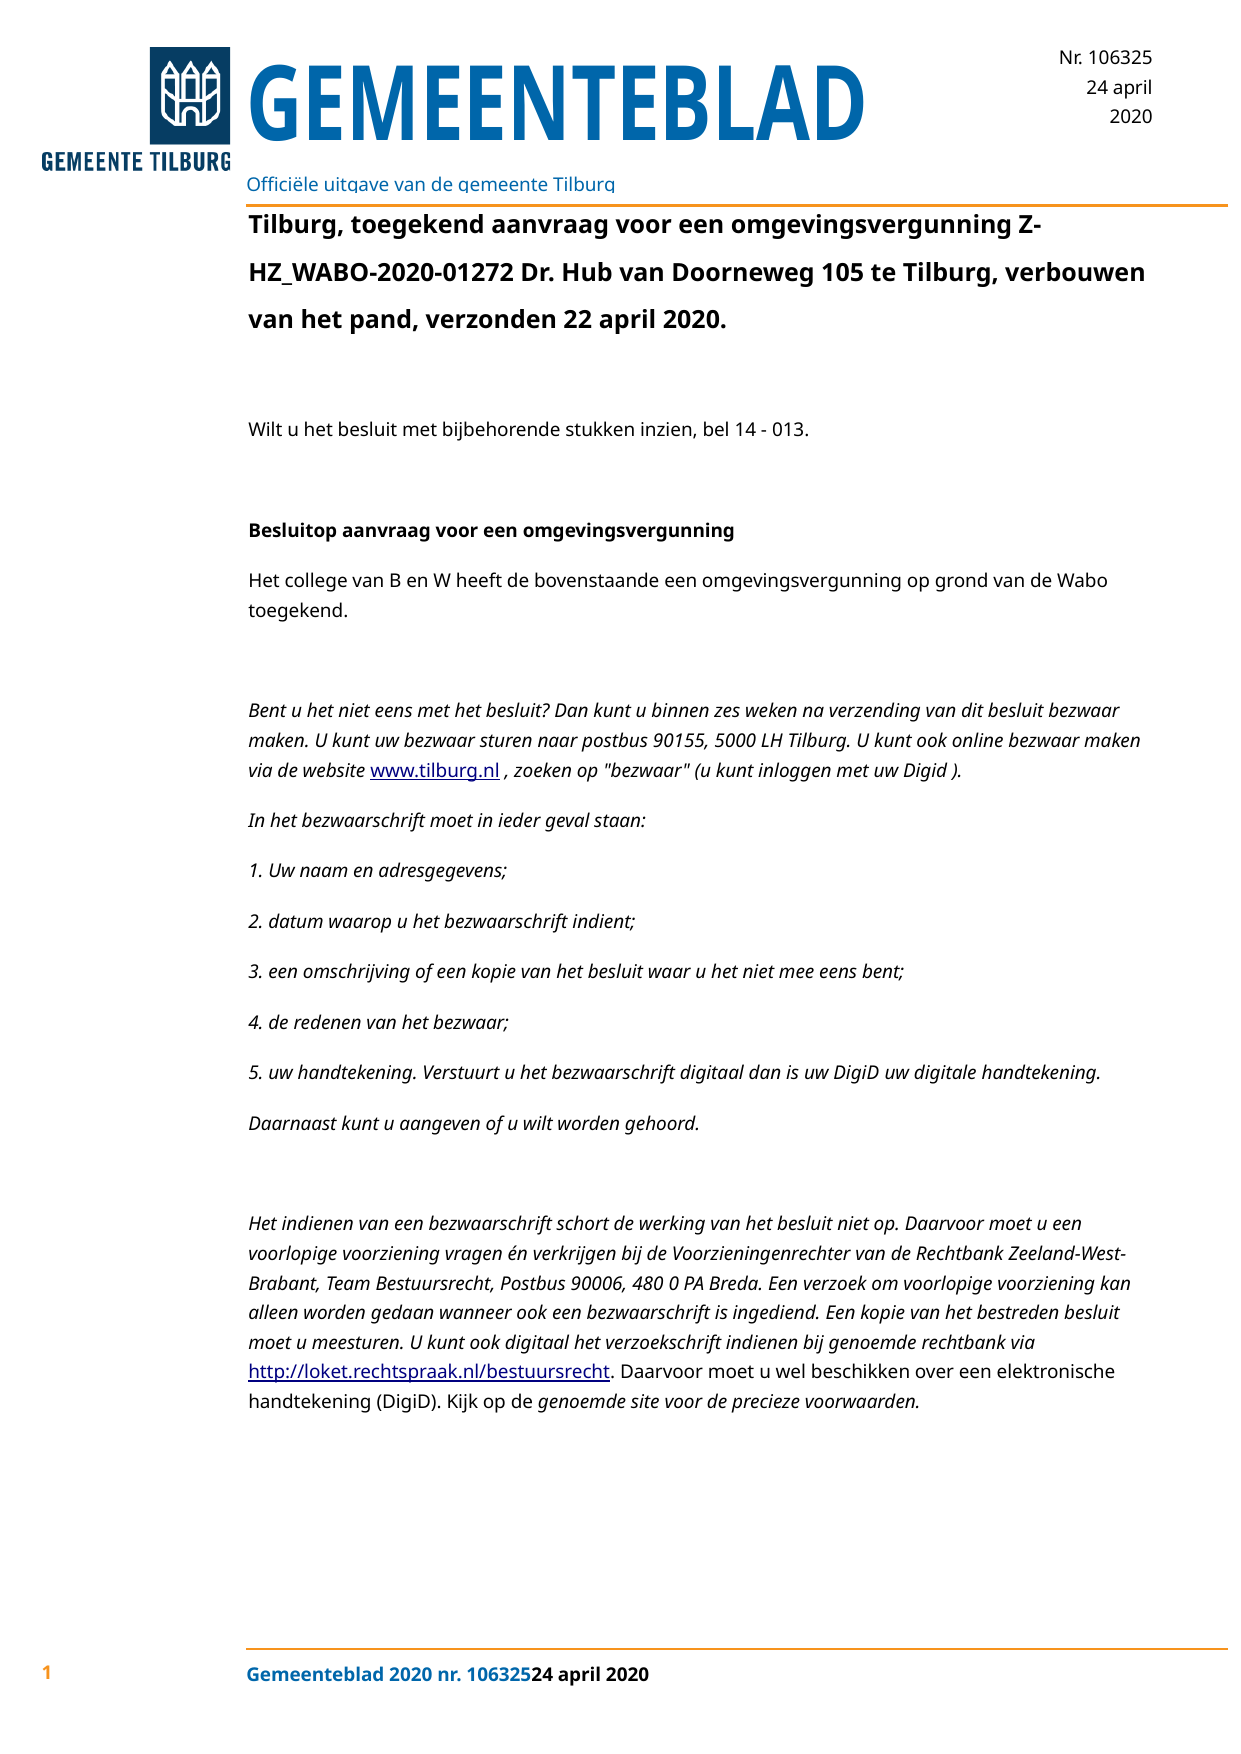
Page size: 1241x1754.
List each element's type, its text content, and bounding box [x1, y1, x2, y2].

text 1. Uw naam en adresgegevens; [248, 858, 1152, 883]
text 3. een omschrijving of een kopie van het besluit waar u het niet mee eens bent; [248, 958, 1152, 984]
text 5. uw handtekening. Verstuurt u het bezwaarschrift digitaal dan is uw DigiD uw digitale handtekening. [248, 1059, 1152, 1085]
text 4. de redenen van het bezwaar; [248, 1009, 1152, 1034]
text Tilburg, toegekend aanvraag voor een omgevingsvergunning Z-HZ_WABO-2020-01272 Dr. Hub van Doorneweg 105 te Tilburg, verbouwen van het pand, verzonden 22 april 2020. [248, 207, 1152, 336]
picture [41, 47, 231, 172]
text In het bezwaarschrift moet in ieder geval staan: [248, 807, 1152, 833]
text Wilt u het besluit met bijbehorende stukken inzien, bel 14 - 013. [248, 416, 1152, 442]
text Bent u het niet eens met het besluit? Dan kunt u binnen zes weken na verzending van dit besluit bezwaar maken. U kunt uw bezwaar sturen naar postbus 90155, 5000 LH Tilburg. U kunt ook online bezwaar maken via de website www.tilburg.nl , zoeken op "bezwaar" (u kunt inloggen met uw Digid ). [248, 698, 1152, 782]
text Besluitop aanvraag voor een omgevingsvergunning [248, 517, 1152, 542]
text 2. datum waarop u het bezwaarschrift indient; [248, 908, 1152, 934]
text Daarnaast kunt u aangeven of u wilt worden gehoord. [248, 1110, 1152, 1135]
text Het indienen van een bezwaarschrift schort de werking van het besluit niet op. Daarvoor moet u een voorlopige voorziening vragen én verkrijgen bij de Voorzieningenrechter van de Rechtbank Zeeland-West-Brabant, Team Bestuursrecht, Postbus 90006, 480 0 PA Breda. Een verzoek om voorlopige voorziening kan alleen worden gedaan wanneer ook een bezwaarschrift is ingediend. Een kopie van het bestreden besluit moet u meesturen. U kunt ook digitaal het verzoekschrift indienen bij genoemde rechtbank via http://loket.rechtspraak.nl/bestuursrecht. Daarvoor moet u wel beschikken over een elektronische handtekening (DigiD). Kijk op de genoemde site voor de precieze voorwaarden. [248, 1211, 1152, 1414]
text Het college van B en W heeft de bovenstaande een omgevingsvergunning op grond van de Wabo toegekend. [248, 567, 1152, 622]
